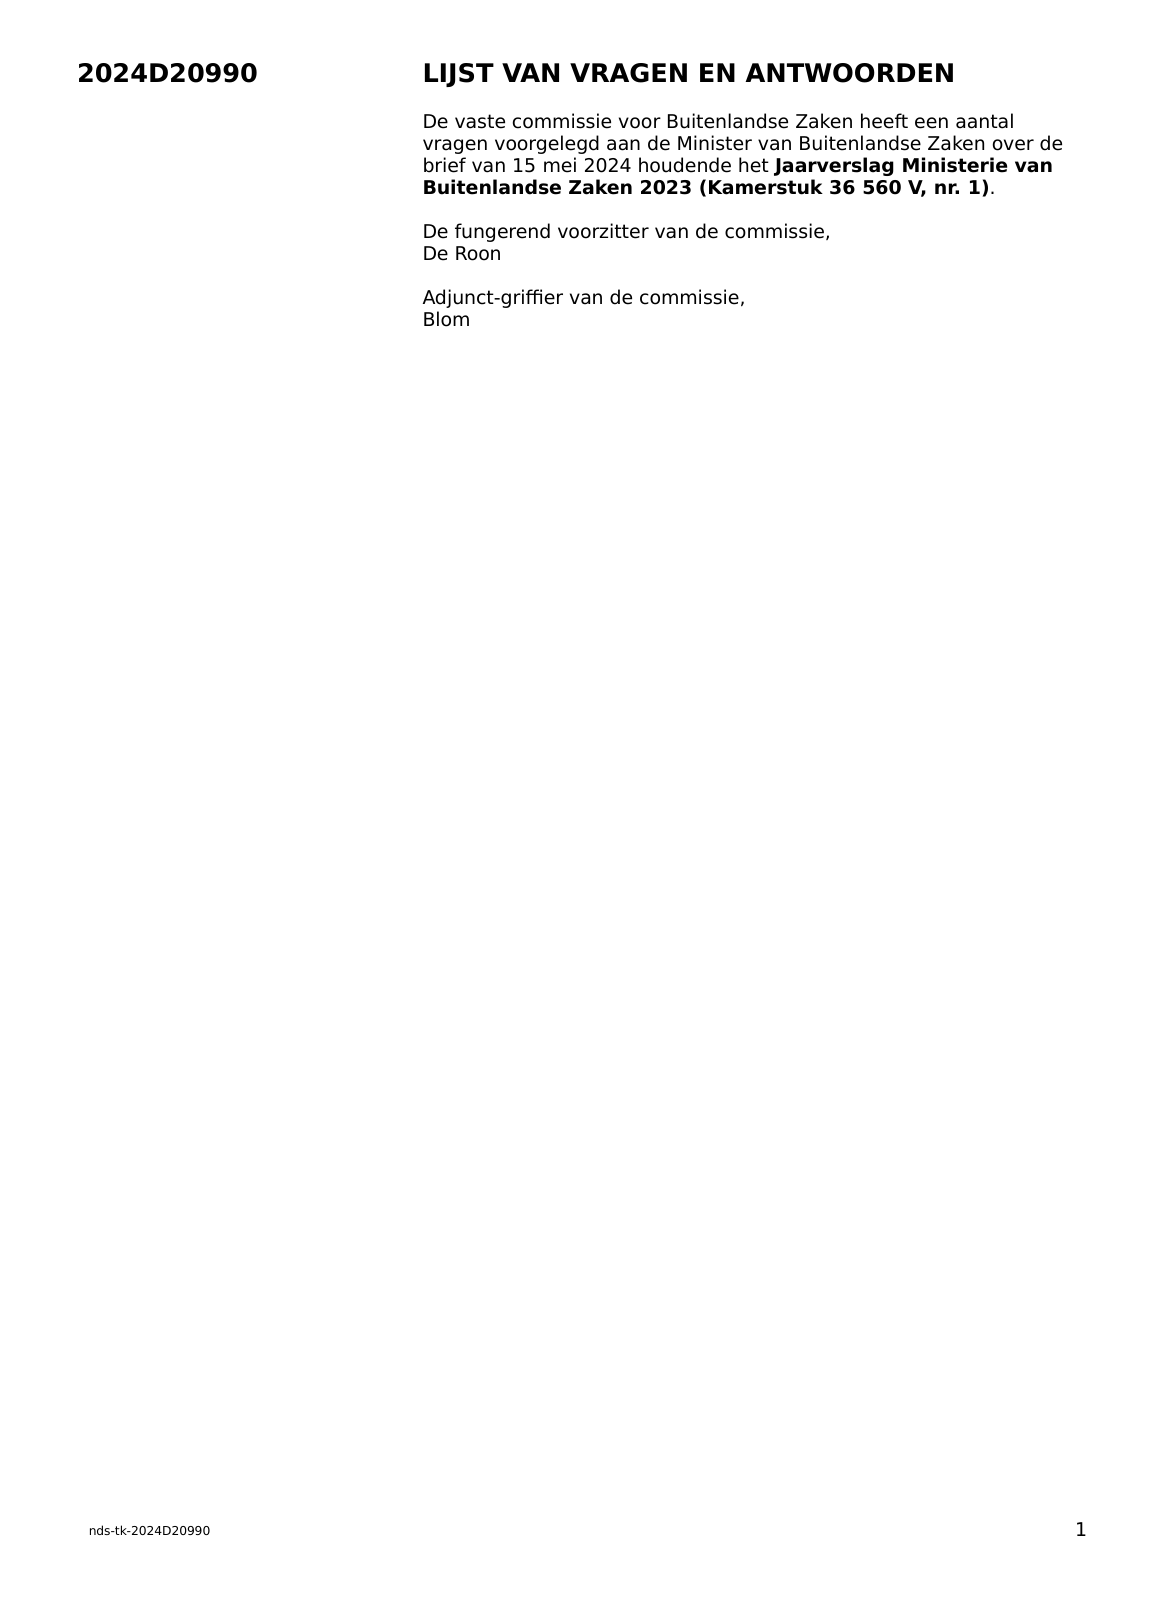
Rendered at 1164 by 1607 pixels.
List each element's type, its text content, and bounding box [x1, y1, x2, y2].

text nds-tk-2024D20990 [88, 1524, 323, 1538]
text Blom [422, 309, 1087, 331]
text 2024D20990 LIJST VAN VRAGEN EN ANTWOORDEN [77, 59, 1087, 89]
text De vaste commissie voor Buitenlandse Zaken heeft een aantal vragen voorgelegd aan de Minister van Buitenlandse Zaken over de brief van 15 mei 2024 houdende het Jaarverslag Ministerie van Buitenlandse Zaken 2023 (Kamerstuk 36 560 V, nr. 1). [422, 111, 1087, 199]
text De fungerend voorzitter van de commissie, [422, 221, 1087, 243]
text Adjunct-griffier van de commissie, [422, 287, 1087, 309]
text De Roon [422, 243, 1087, 265]
